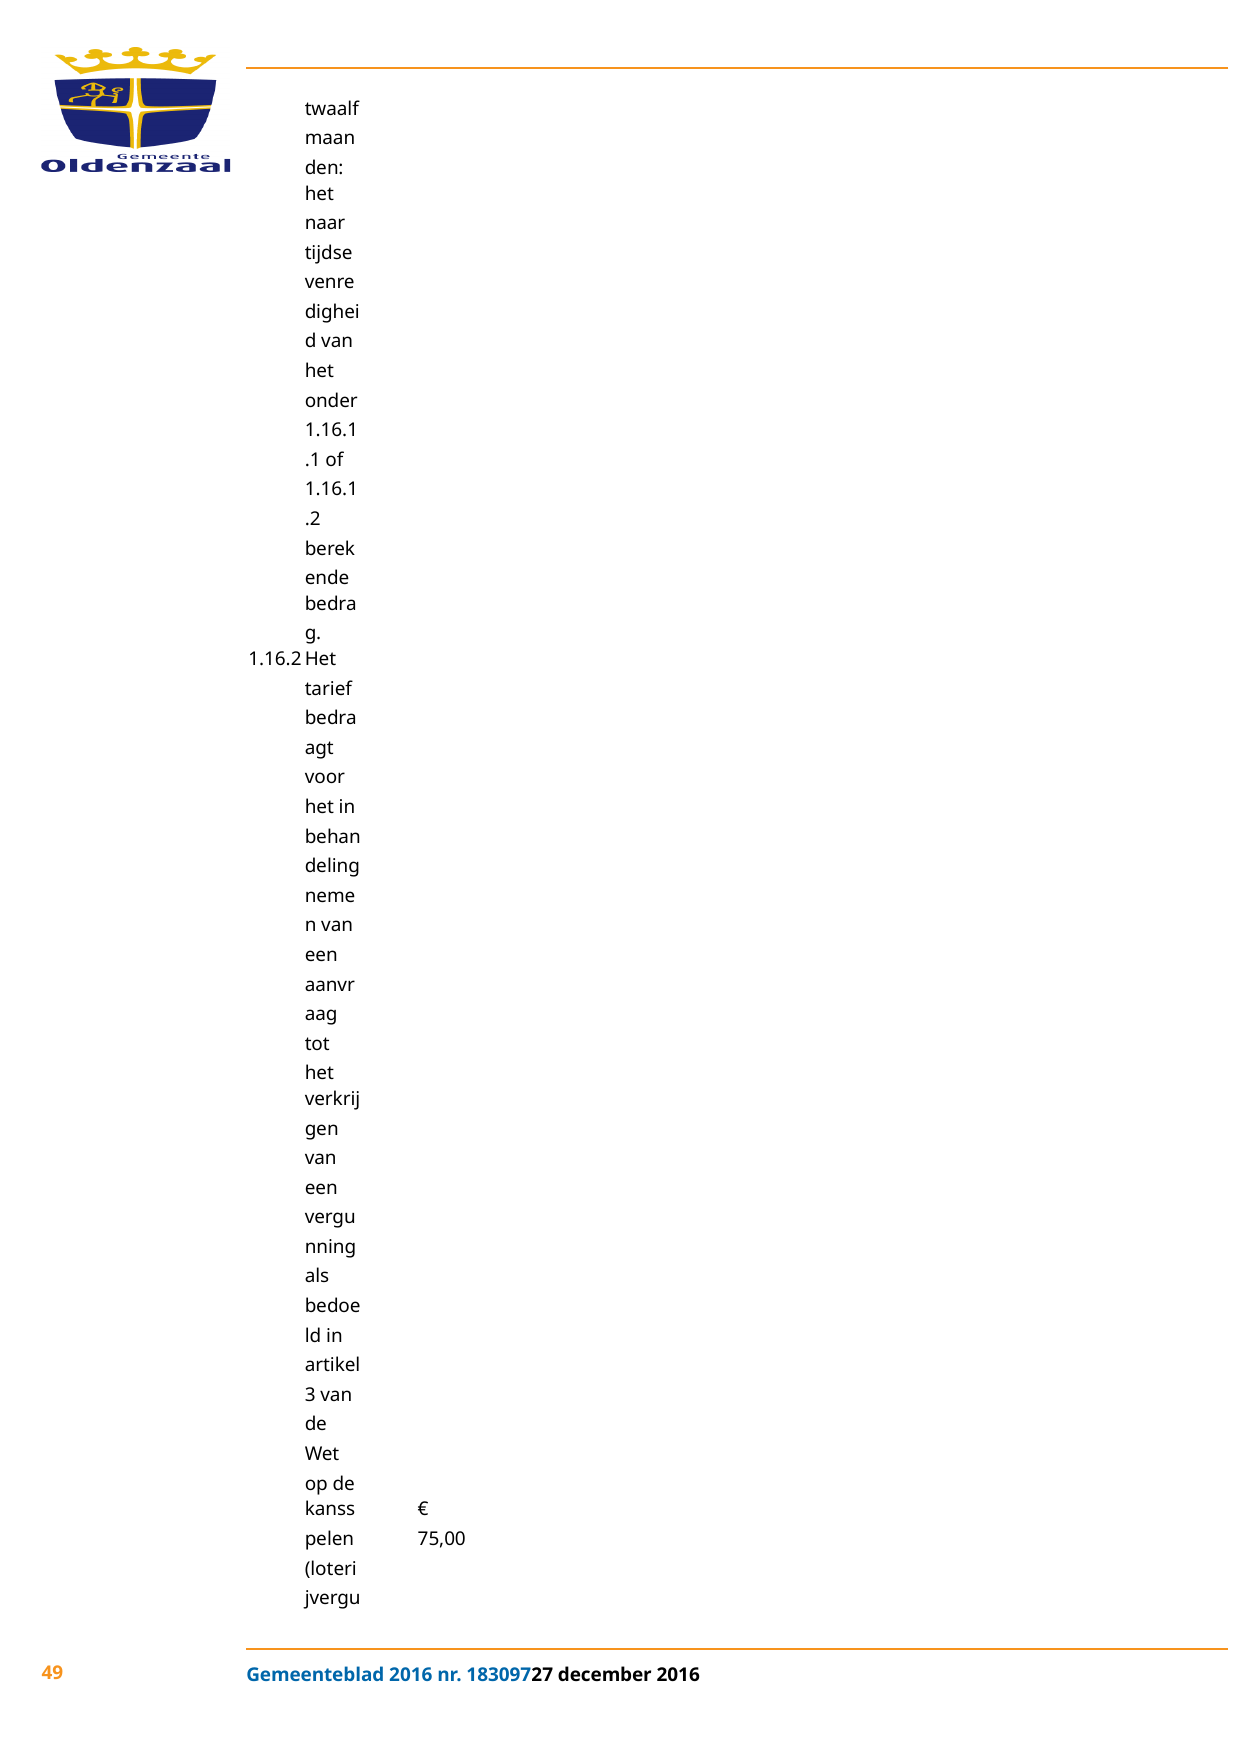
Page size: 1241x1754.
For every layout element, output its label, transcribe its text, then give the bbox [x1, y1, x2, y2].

table_cell het naar tijdsevenredigheid van het onder 1.16.1.1 of 1.16.1.2 berekende [305, 180, 361, 590]
table_cell [248, 180, 304, 590]
table_cell twaalf maanden: [305, 95, 361, 180]
table_cell [248, 95, 304, 180]
table_cell [361, 95, 417, 180]
table_cell [361, 180, 417, 590]
table_cell [418, 180, 474, 590]
table_cell [361, 1085, 417, 1496]
table_cell [361, 645, 417, 1085]
table_cell verkrijgen van een vergunning als bedoeld in artikel 3 van de Wet op de [305, 1085, 361, 1496]
table_cell [418, 95, 474, 180]
table_cell [361, 1496, 417, 1610]
table_cell [418, 1085, 474, 1496]
table_cell [361, 590, 417, 645]
table_cell [248, 1085, 304, 1496]
table_cell [248, 1496, 304, 1610]
table_cell [418, 645, 474, 1085]
picture [41, 47, 231, 172]
table_cell kansspelen (loterijvergu [305, 1496, 361, 1610]
table_cell 1.16.2 [248, 645, 304, 1085]
table_cell bedrag. [305, 590, 361, 645]
table_cell Het tarief bedraagt voor het in behandeling nemen van een aanvraag tot het [305, 645, 361, 1085]
table_cell € 75,00 [418, 1496, 474, 1610]
table_cell [418, 590, 474, 645]
table_cell [248, 590, 304, 645]
